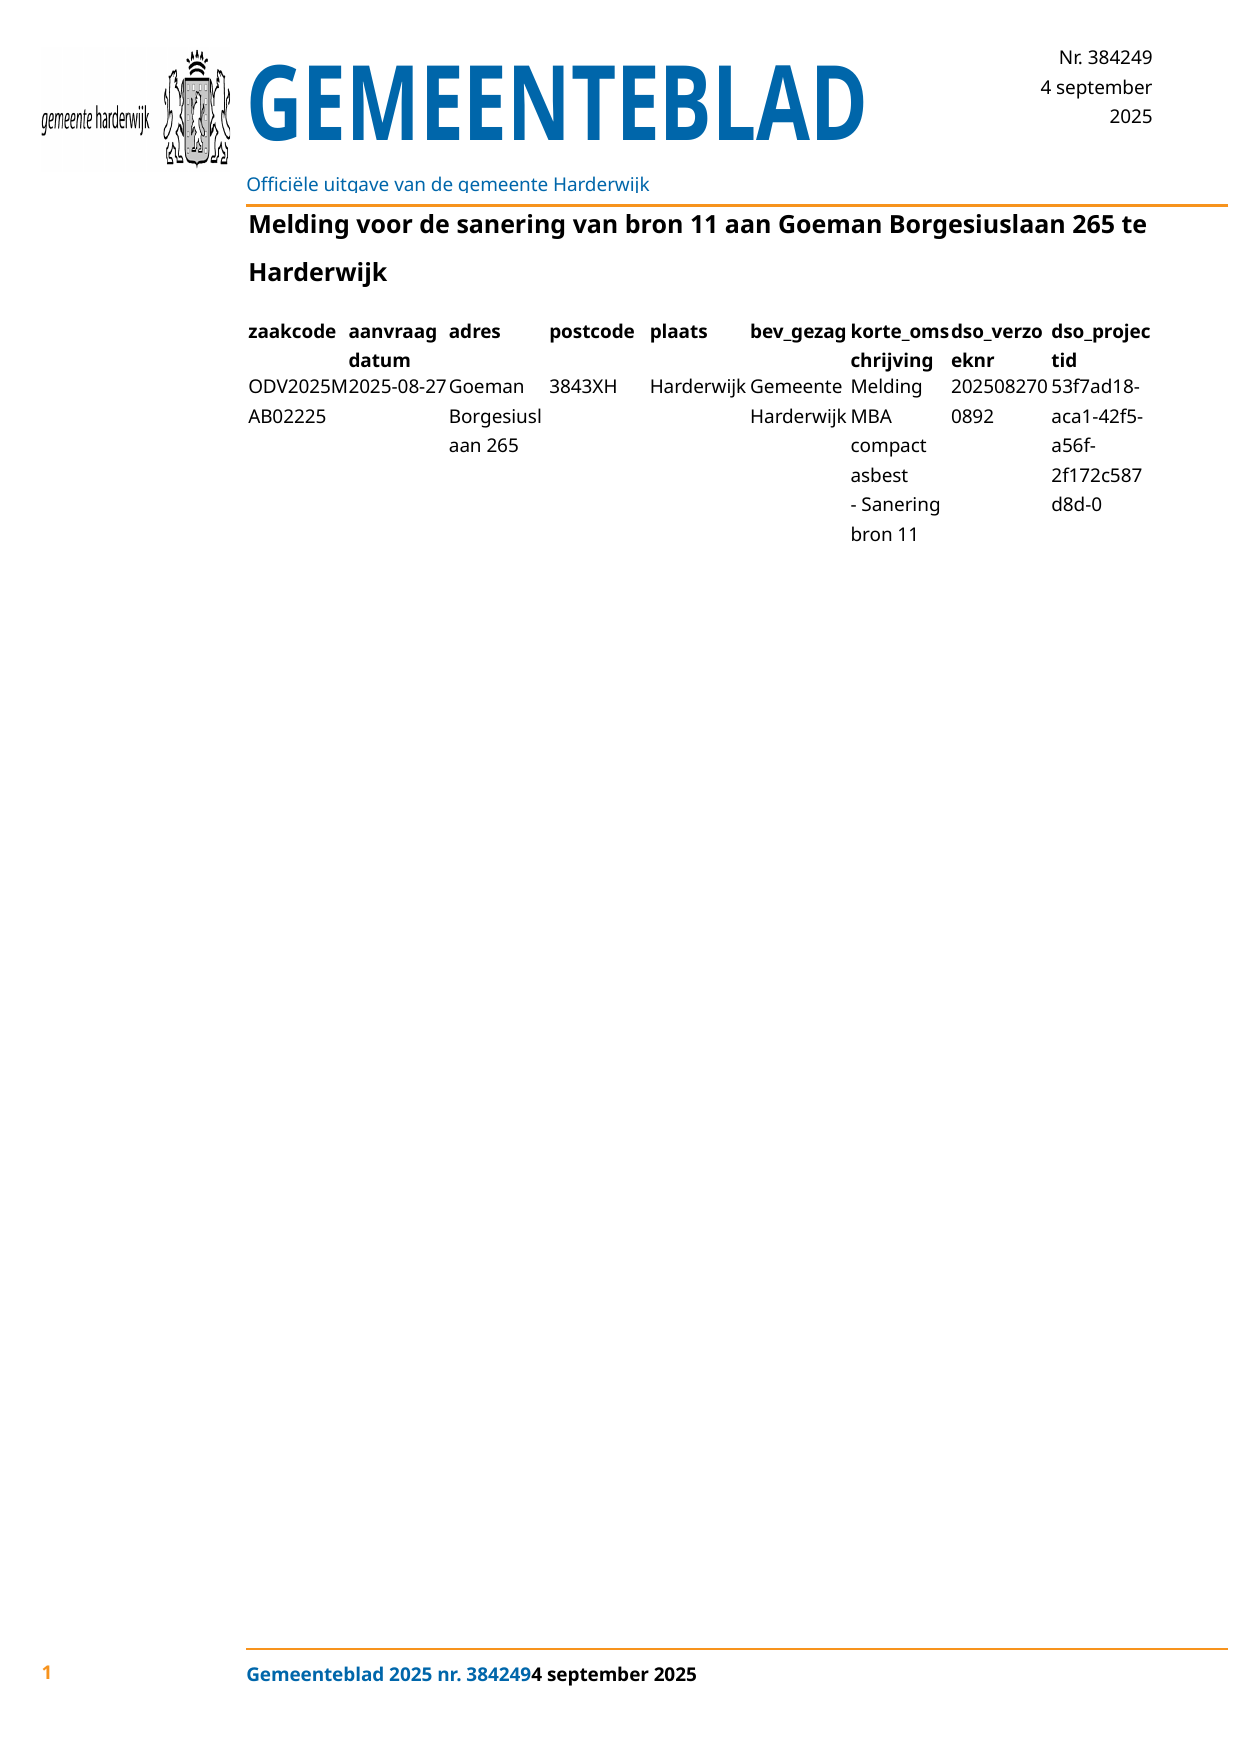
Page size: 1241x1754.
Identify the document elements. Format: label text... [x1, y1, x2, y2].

table_header bev_gezag [750, 318, 850, 373]
table_header korte_omschrijving [850, 318, 951, 373]
table_cell Goeman Borgesiuslaan 265 [449, 373, 549, 547]
table_header aanvraagdatum [348, 318, 449, 373]
table_header dso_verzoeknr [951, 318, 1051, 373]
table_cell ODV2025MAB02225 [248, 373, 348, 547]
table_cell 2025-08-27 [348, 373, 449, 547]
table_cell 3843XH [549, 373, 649, 547]
table_cell Gemeente Harderwijk [750, 373, 850, 547]
table_header adres [449, 318, 549, 373]
table_header zaakcode [248, 318, 348, 373]
picture [41, 47, 231, 172]
table_header postcode [549, 318, 649, 373]
table_cell Harderwijk [650, 373, 750, 547]
table_cell 2025082700892 [951, 373, 1051, 547]
text Melding voor de sanering van bron 11 aan Goeman Borgesiuslaan 265 te Harderwijk [248, 207, 1152, 288]
table_header plaats [650, 318, 750, 373]
table_cell 53f7ad18-aca1-42f5-a56f-2f172c587d8d-0 [1051, 373, 1152, 547]
table_header dso_projectid [1051, 318, 1152, 373]
table_cell Melding MBA compact asbest - Sanering bron 11 [850, 373, 951, 547]
